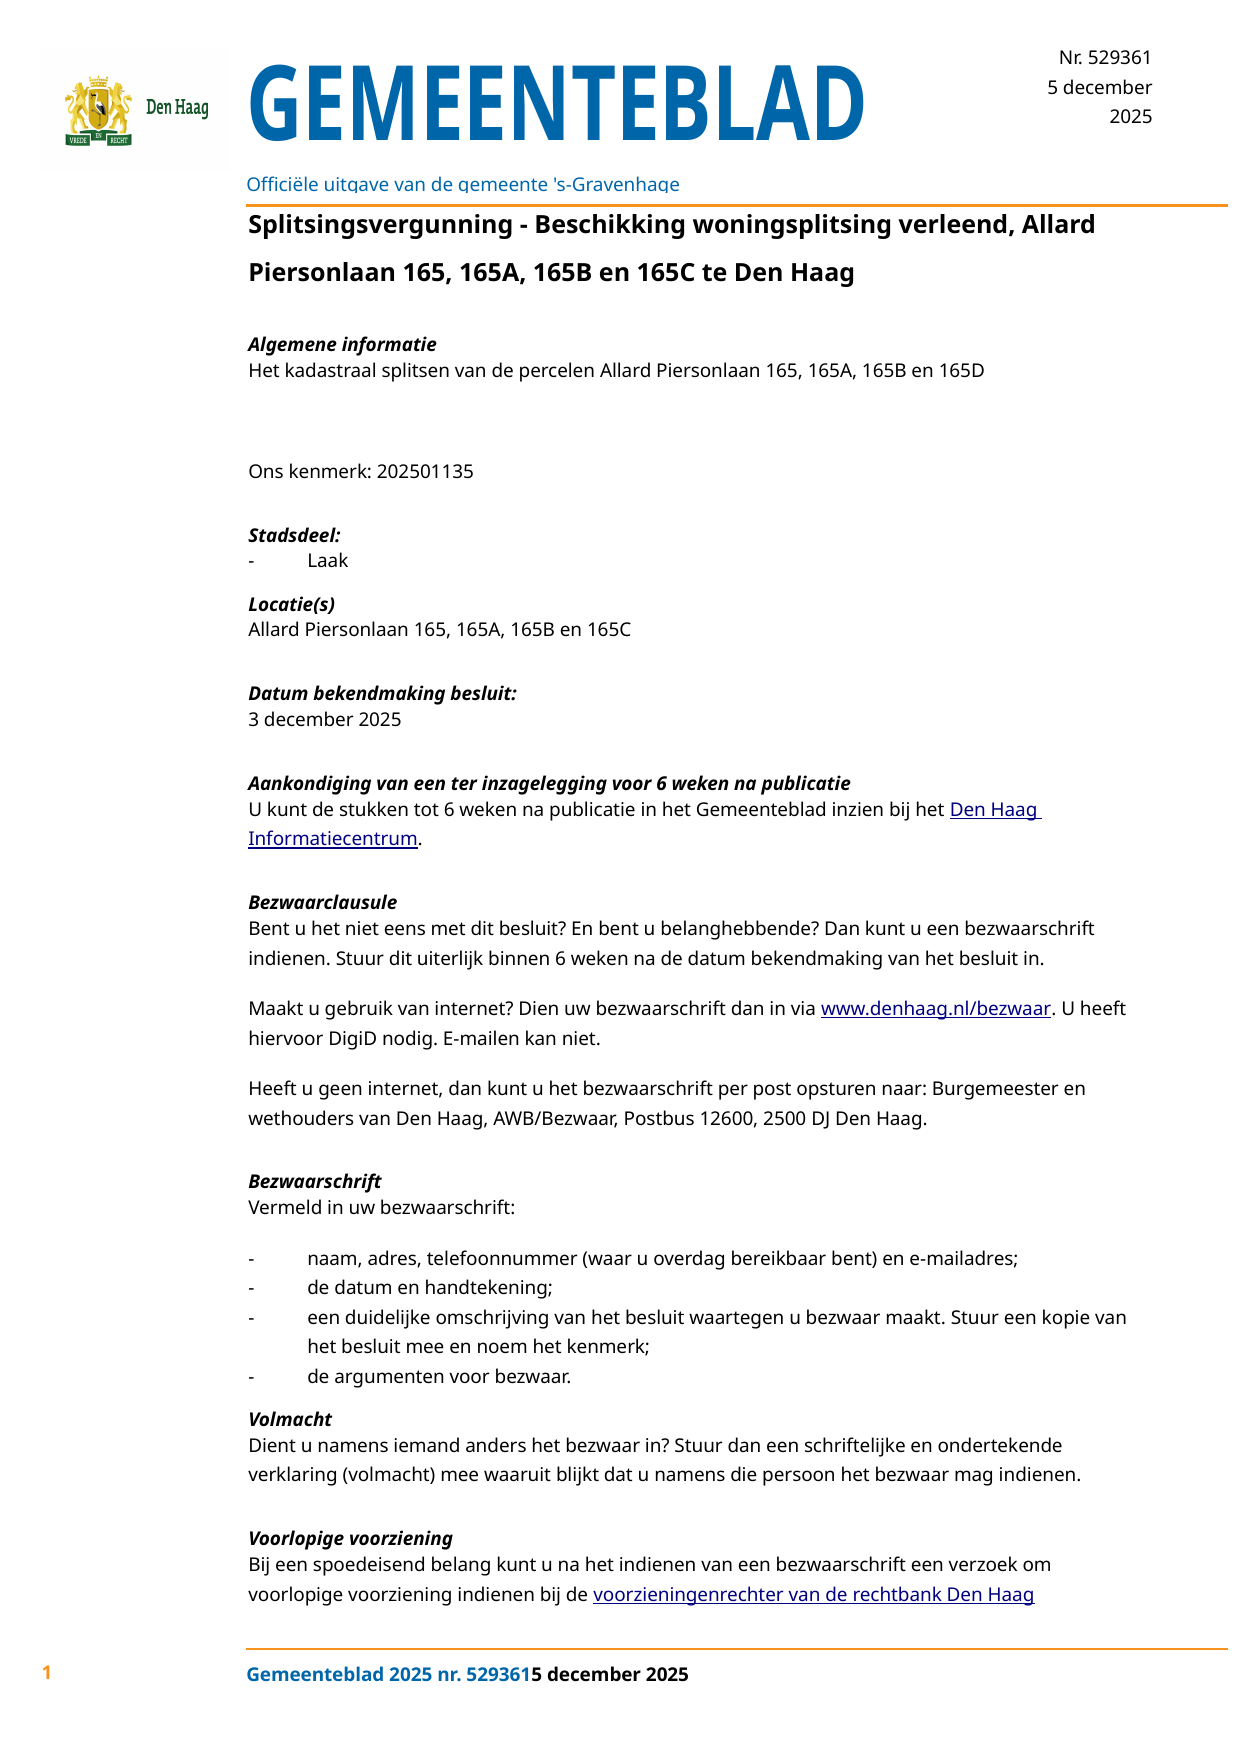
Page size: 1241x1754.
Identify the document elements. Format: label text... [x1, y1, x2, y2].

list de datum en handtekening; [248, 1274, 1152, 1300]
text Allard Piersonlaan 165, 165A, 165B en 165C [248, 617, 1152, 642]
list Laak [248, 548, 1152, 573]
text Heeft u geen internet, dan kunt u het bezwaarschrift per post opsturen naar: Burgemeester en wethouders van Den Haag, AWB/Bezwaar, Postbus 12600, 2500 DJ Den Haag. [248, 1075, 1152, 1131]
text Voorlopige voorziening [248, 1526, 1152, 1551]
list de argumenten voor bezwaar. [248, 1363, 1152, 1389]
text Bezwaarclausule [248, 889, 1152, 915]
text Splitsingsvergunning - Beschikking woningsplitsing verleend, Allard Piersonlaan 165, 165A, 165B en 165C te Den Haag [248, 207, 1152, 288]
text Het kadastraal splitsen van de percelen Allard Piersonlaan 165, 165A, 165B en 165D [248, 357, 1152, 383]
picture [41, 47, 231, 172]
text Dient u namens iemand anders het bezwaar in? Stuur dan een schriftelijke en ondertekende verklaring (volmacht) mee waaruit blijkt dat u namens die persoon het bezwaar mag indienen. [248, 1432, 1152, 1487]
text Stadsdeel: [248, 522, 1152, 548]
text Maakt u gebruik van internet? Dien uw bezwaarschrift dan in via www.denhaag.nl/bezwaar. U heeft hiervoor DigiD nodig. E-mailen kan niet. [248, 995, 1152, 1051]
text Ons kenmerk: 202501135 [248, 458, 1152, 484]
text Volmacht [248, 1406, 1152, 1432]
text Algemene informatie [248, 331, 1152, 357]
text Locatie(s) [248, 591, 1152, 617]
text Bent u het niet eens met dit besluit? En bent u belanghebbende? Dan kunt u een bezwaarschrift indienen. Stuur dit uiterlijk binnen 6 weken na de datum bekendmaking van het besluit in. [248, 915, 1152, 971]
text Datum bekendmaking besluit: [248, 681, 1152, 706]
list een duidelijke omschrijving van het besluit waartegen u bezwaar maakt. Stuur een kopie van het besluit mee en noem het kenmerk; [248, 1304, 1152, 1359]
text Bij een spoedeisend belang kunt u na het indienen van een bezwaarschrift een verzoek om voorlopige voorziening indienen bij de voorzieningenrechter van de rechtbank Den Haag [248, 1551, 1152, 1607]
text U kunt de stukken tot 6 weken na publicatie in het Gemeenteblad inzien bij het Den Haag Informatiecentrum. [248, 796, 1152, 851]
text Vermeld in uw bezwaarschrift: [248, 1194, 1152, 1220]
text 3 december 2025 [248, 706, 1152, 732]
list naam, adres, telefoonnummer (waar u overdag bereikbaar bent) en e-mailadres; [248, 1245, 1152, 1271]
text Aankondiging van een ter inzagelegging voor 6 weken na publicatie [248, 770, 1152, 796]
text Bezwaarschrift [248, 1169, 1152, 1194]
